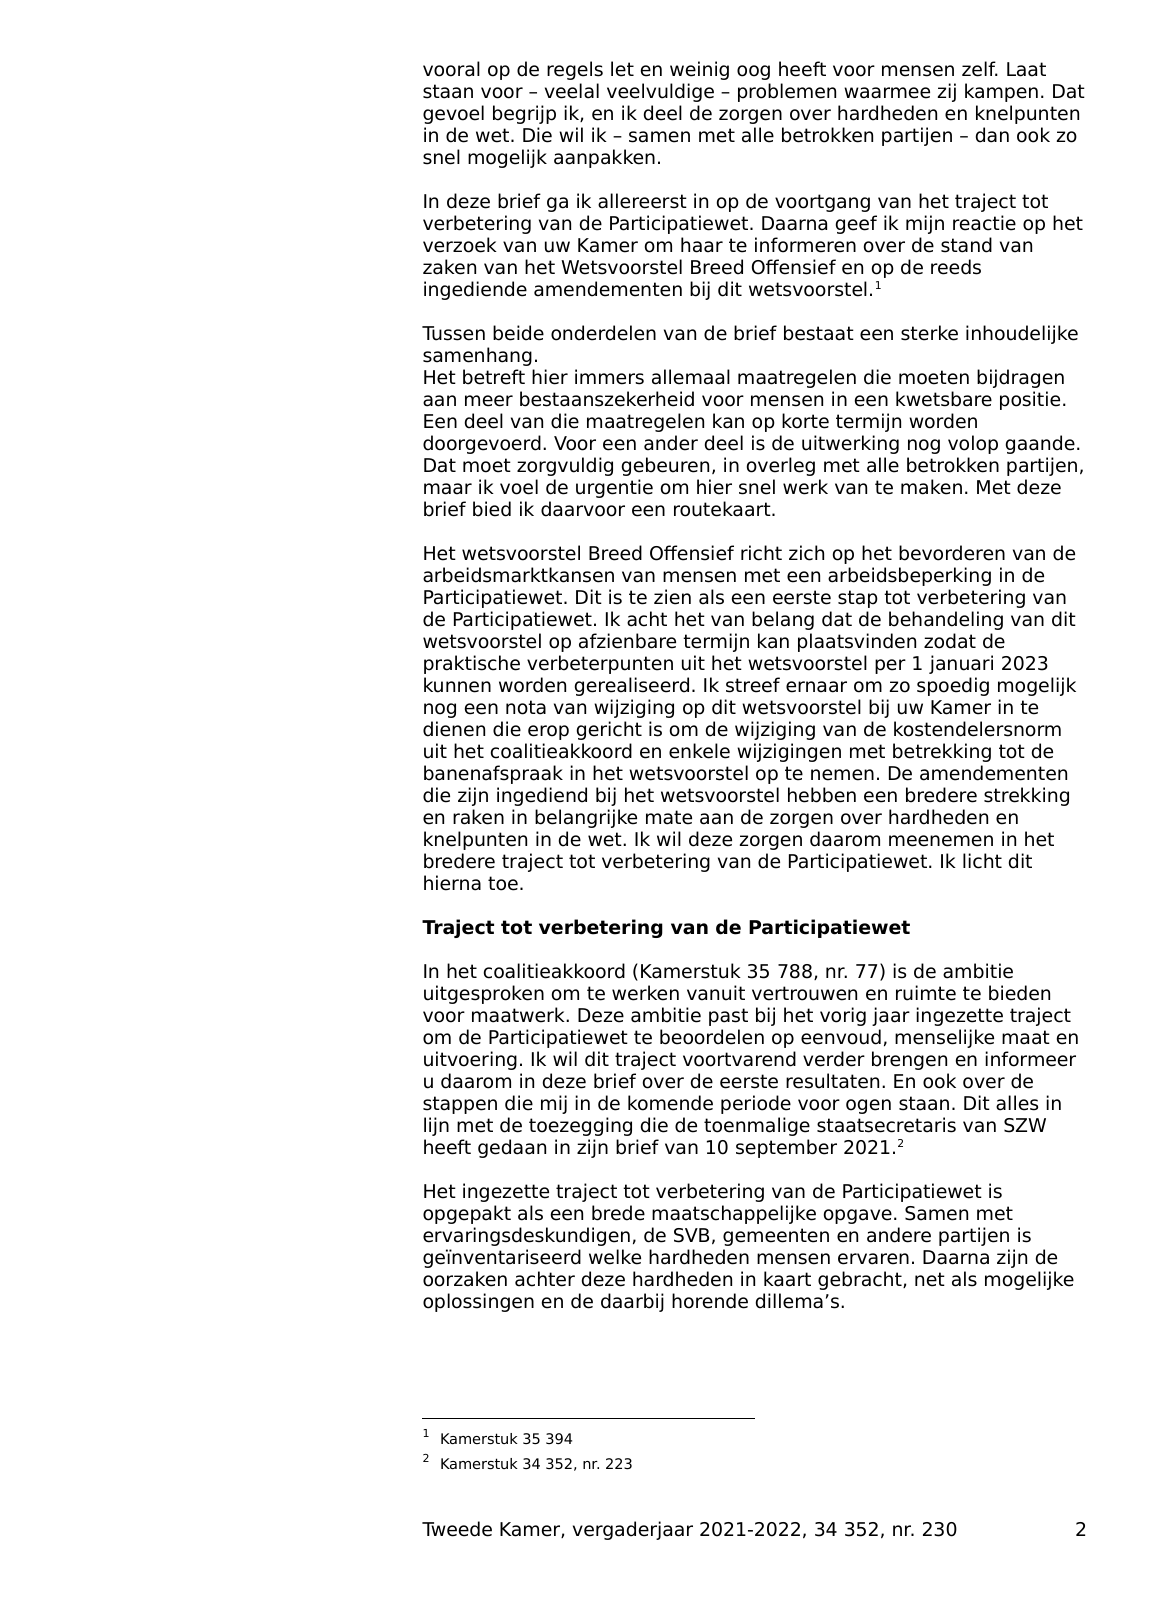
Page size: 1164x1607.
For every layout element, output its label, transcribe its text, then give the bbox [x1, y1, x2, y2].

text vooral op de regels let en weinig oog heeft voor mensen zelf. Laat staan voor – veelal veelvuldige – problemen waarmee zij kampen. Dat gevoel begrijp ik, en ik deel de zorgen over hardheden en knelpunten in de wet. Die wil ik – samen met alle betrokken partijen – dan ook zo snel mogelijk aanpakken. [422, 59, 1087, 169]
text Het ingezette traject tot verbetering van de Participatiewet is opgepakt als een brede maatschappelijke opgave. Samen met ervaringsdeskundigen, de SVB, gemeenten en andere partijen is geïnventariseerd welke hardheden mensen ervaren. Daarna zijn de oorzaken achter deze hardheden in kaart gebracht, net als mogelijke oplossingen en de daarbij horende dillema’s. [422, 1181, 1087, 1313]
text In deze brief ga ik allereerst in op de voortgang van het traject tot verbetering van de Participatiewet. Daarna geef ik mijn reactie op het verzoek van uw Kamer om haar te informeren over de stand van zaken van het Wetsvoorstel Breed Offensief en op de reeds ingediende amendementen bij dit wetsvoorstel. [422, 191, 1087, 301]
text Het betreft hier immers allemaal maatregelen die moeten bijdragen aan meer bestaanszekerheid voor mensen in een kwetsbare positie. Een deel van die maatregelen kan op korte termijn worden doorgevoerd. Voor een ander deel is de uitwerking nog volop gaande. Dat moet zorgvuldig gebeuren, in overleg met alle betrokken partijen, maar ik voel de urgentie om hier snel werk van te maken. Met deze brief bied ik daarvoor een routekaart. [422, 367, 1087, 521]
text Kamerstuk 34 352, nr. 223 [422, 1452, 1087, 1474]
text Het wetsvoorstel Breed Offensief richt zich op het bevorderen van de arbeidsmarktkansen van mensen met een arbeidsbeperking in de Participatiewet. Dit is te zien als een eerste stap tot verbetering van de Participatiewet. Ik acht het van belang dat de behandeling van dit wetsvoorstel op afzienbare termijn kan plaatsvinden zodat de praktische verbeterpunten uit het wetsvoorstel per 1 januari 2023 kunnen worden gerealiseerd. Ik streef ernaar om zo spoedig mogelijk nog een nota van wijziging op dit wetsvoorstel bij uw Kamer in te dienen die erop gericht is om de wijziging van de kostendelersnorm uit het coalitieakkoord en enkele wijzigingen met betrekking tot de banenafspraak in het wetsvoorstel op te nemen. De amendementen die zijn ingediend bij het wetsvoorstel hebben een bredere strekking en raken in belangrijke mate aan de zorgen over hardheden en knelpunten in de wet. Ik wil deze zorgen daarom meenemen in het bredere traject tot verbetering van de Participatiewet. Ik licht dit hierna toe. [422, 543, 1087, 895]
text Tussen beide onderdelen van de brief bestaat een sterke inhoudelijke samenhang. [422, 323, 1087, 367]
subtitle Traject tot verbetering van de Participatiewet [422, 917, 1087, 939]
text Kamerstuk 35 394 [422, 1427, 1087, 1449]
text In het coalitieakkoord (Kamerstuk 35 788, nr. 77) is de ambitie uitgesproken om te werken vanuit vertrouwen en ruimte te bieden voor maatwerk. Deze ambitie past bij het vorig jaar ingezette traject om de Participatiewet te beoordelen op eenvoud, menselijke maat en uitvoering. Ik wil dit traject voortvarend verder brengen en informeer u daarom in deze brief over de eerste resultaten. En ook over de stappen die mij in de komende periode voor ogen staan. Dit alles in lijn met de toezegging die de toenmalige staatsecretaris van SZW heeft gedaan in zijn brief van 10 september 2021. [422, 961, 1087, 1159]
